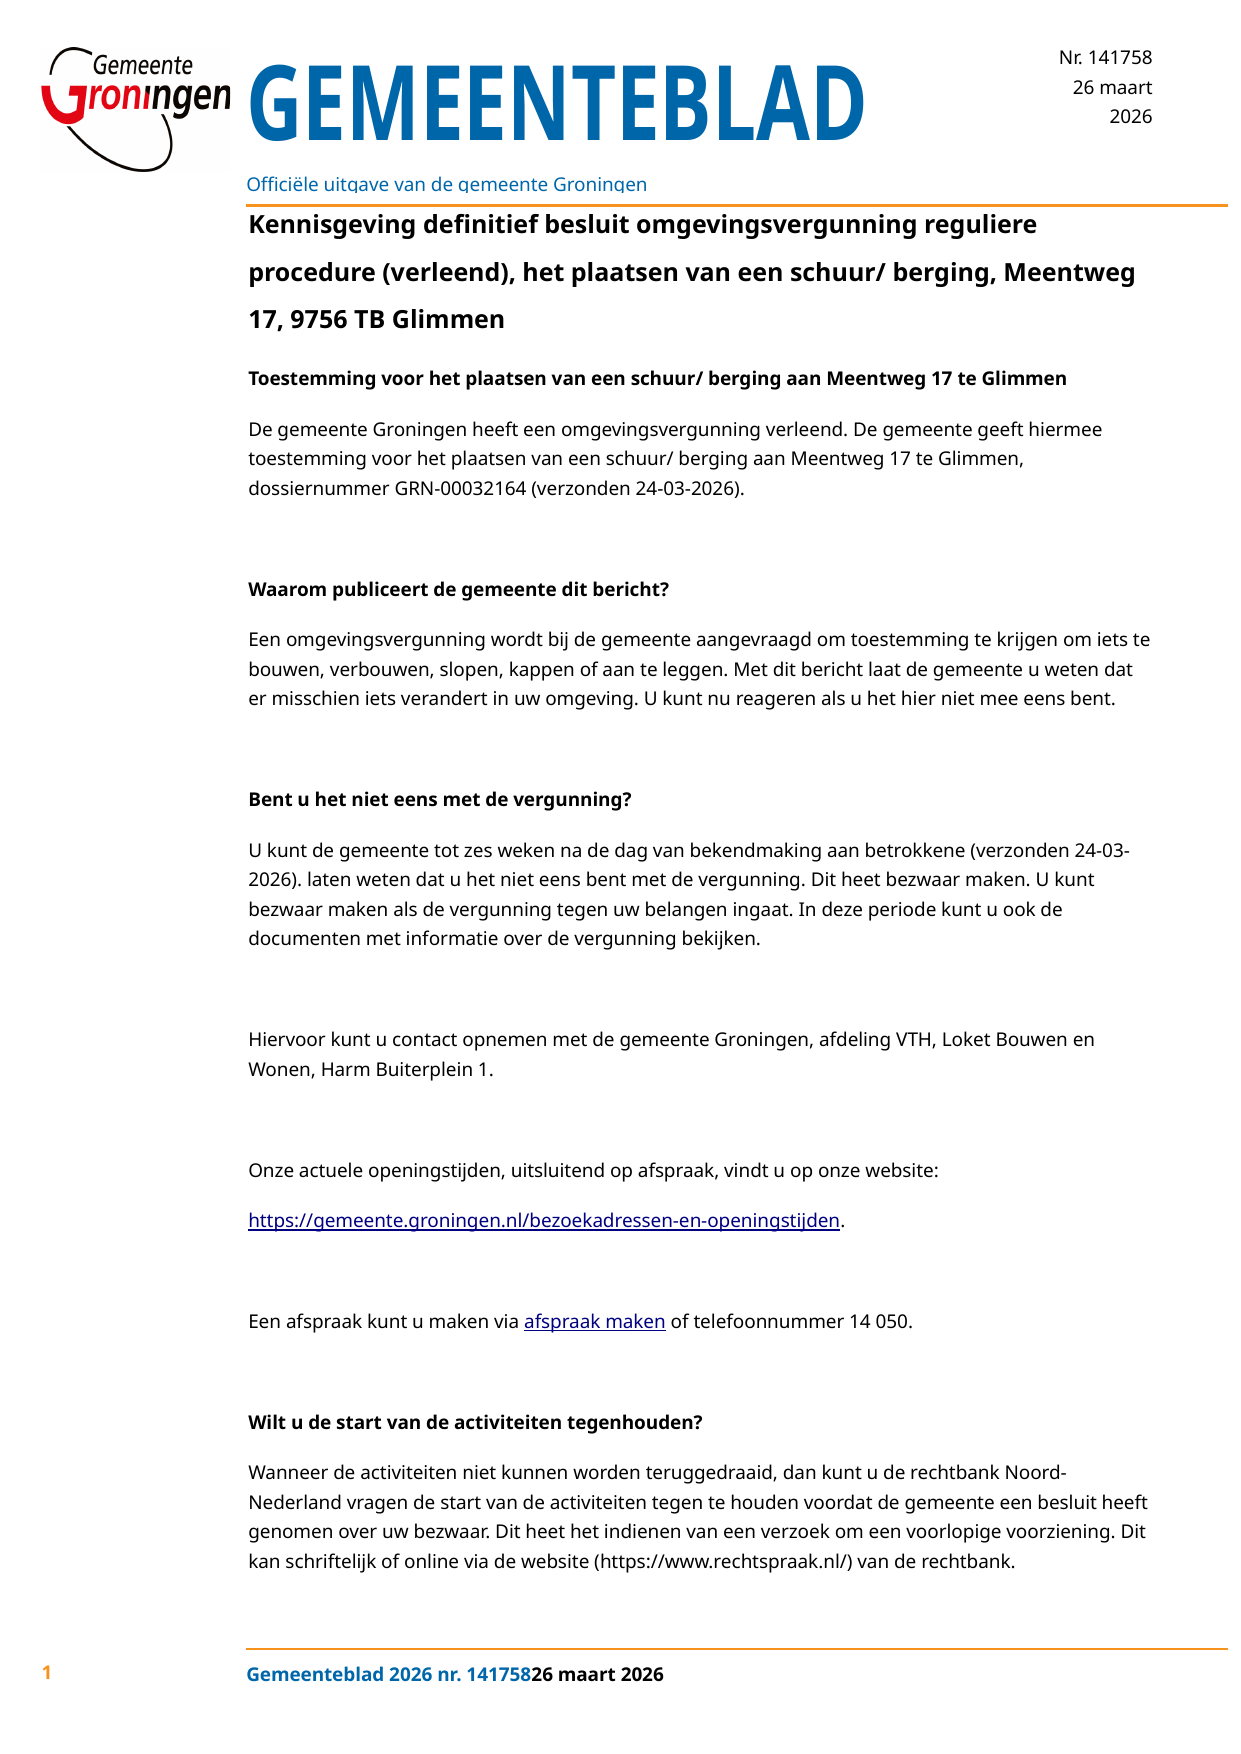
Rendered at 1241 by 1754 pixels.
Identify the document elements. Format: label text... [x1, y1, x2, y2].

text Wilt u de start van de activiteiten tegenhouden? [248, 1409, 1152, 1434]
text Kennisgeving definitief besluit omgevingsvergunning reguliere procedure (verleend), het plaatsen van een schuur/ berging, Meentweg 17, 9756 TB Glimmen [248, 207, 1152, 336]
text Wanneer de activiteiten niet kunnen worden teruggedraaid, dan kunt u de rechtbank Noord-Nederland vragen de start van de activiteiten tegen te houden voordat de gemeente een besluit heeft genomen over uw bezwaar. Dit heet het indienen van een verzoek om een voorlopige voorziening. Dit kan schriftelijk of online via de website (https://www.rechtspraak.nl/) van de rechtbank. [248, 1459, 1152, 1574]
text U kunt de gemeente tot zes weken na de dag van bekendmaking aan betrokkene (verzonden 24-03-2026). laten weten dat u het niet eens bent met de vergunning. Dit heet bezwaar maken. U kunt bezwaar maken als de vergunning tegen uw belangen ingaat. In deze periode kunt u ook de documenten met informatie over de vergunning bekijken. [248, 837, 1152, 951]
text https://gemeente.groningen.nl/bezoekadressen-en-openingstijden. [248, 1207, 1152, 1233]
text Onze actuele openingstijden, uitsluitend op afspraak, vindt u op onze website: [248, 1157, 1152, 1182]
text Hiervoor kunt u contact opnemen met de gemeente Groningen, afdeling VTH, Loket Bouwen en Wonen, Harm Buiterplein 1. [248, 1026, 1152, 1082]
text Bent u het niet eens met de vergunning? [248, 786, 1152, 812]
text Een afspraak kunt u maken via afspraak maken of telefoonnummer 14 050. [248, 1308, 1152, 1334]
text Waarom publiceert de gemeente dit bericht? [248, 576, 1152, 602]
picture [41, 47, 231, 172]
text De gemeente Groningen heeft een omgevingsvergunning verleend. De gemeente geeft hiermee toestemming voor het plaatsen van een schuur/ berging aan Meentweg 17 te Glimmen, dossiernummer GRN-00032164 (verzonden 24-03-2026). [248, 416, 1152, 501]
text Toestemming voor het plaatsen van een schuur/ berging aan Meentweg 17 te Glimmen [248, 366, 1152, 391]
text Een omgevingsvergunning wordt bij de gemeente aangevraagd om toestemming te krijgen om iets te bouwen, verbouwen, slopen, kappen of aan te leggen. Met dit bericht laat de gemeente u weten dat er misschien iets verandert in uw omgeving. U kunt nu reageren als u het hier niet mee eens bent. [248, 626, 1152, 711]
